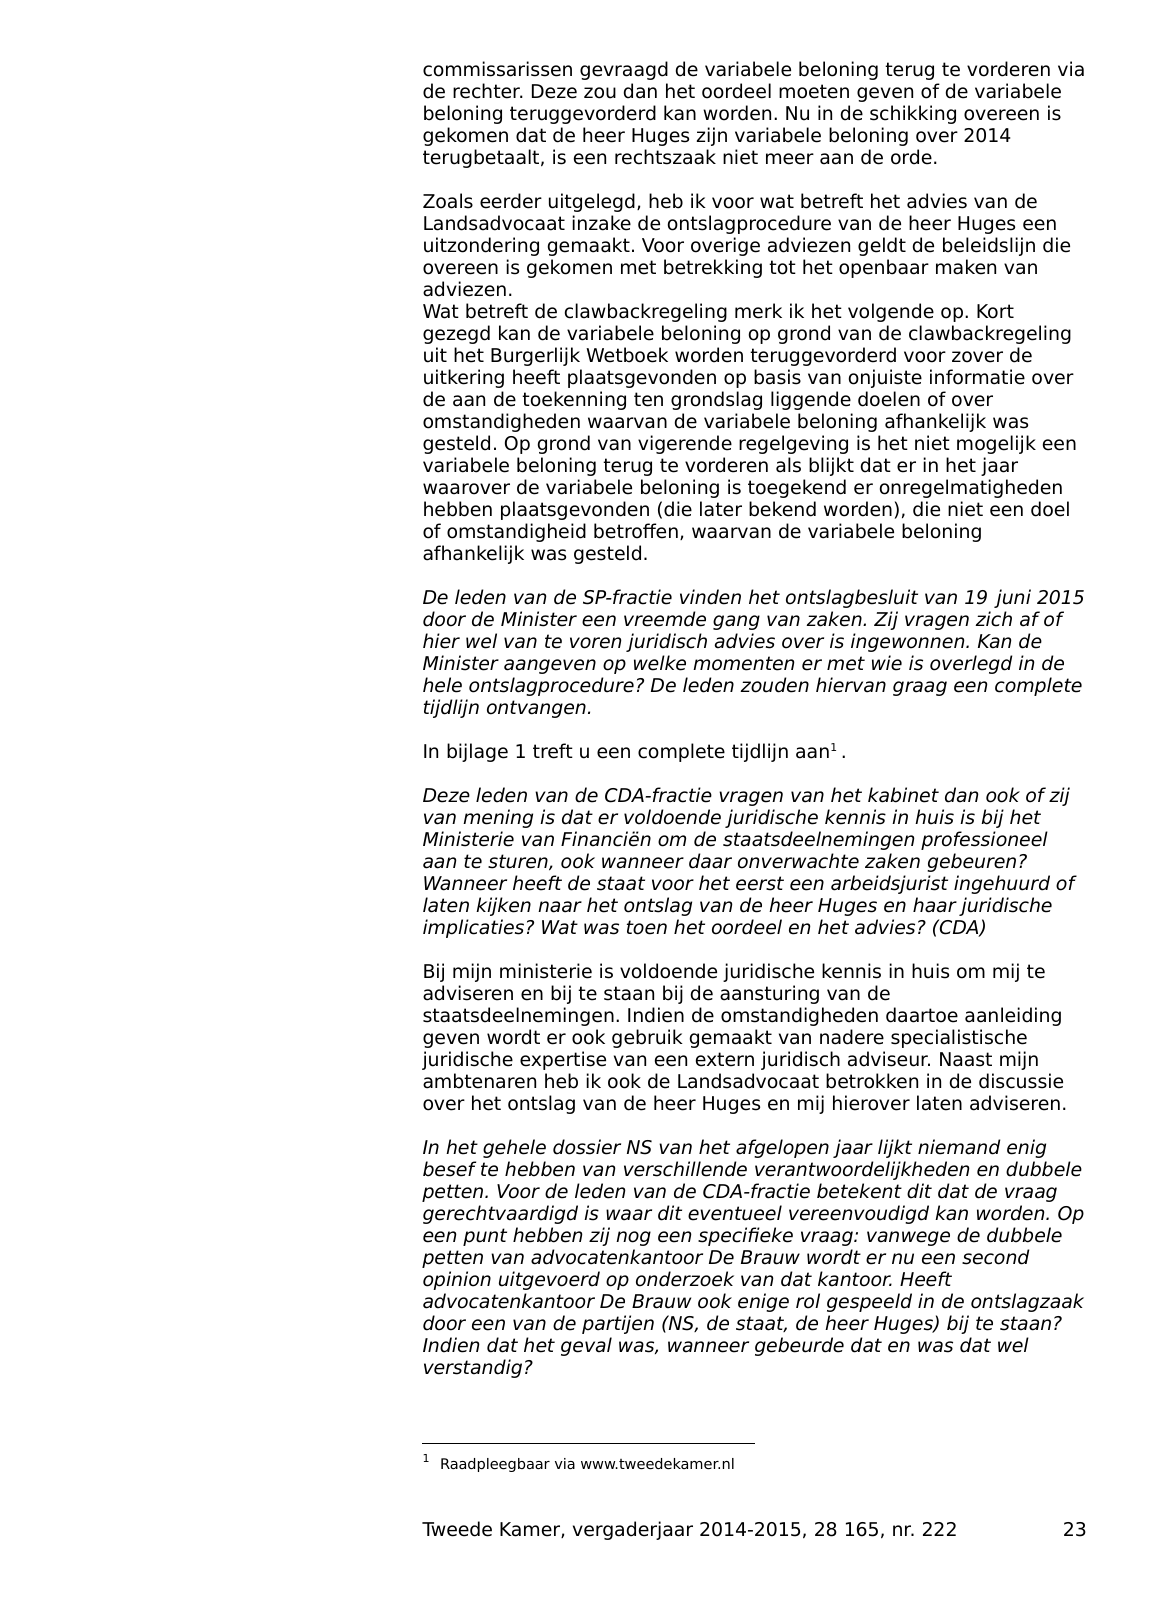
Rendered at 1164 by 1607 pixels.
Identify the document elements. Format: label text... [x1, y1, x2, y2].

text Wat betreft de clawbackregeling merk ik het volgende op. Kort gezegd kan de variabele beloning op grond van de clawbackregeling uit het Burgerlijk Wetboek worden teruggevorderd voor zover de uitkering heeft plaatsgevonden op basis van onjuiste informatie over de aan de toekenning ten grondslag liggende doelen of over omstandigheden waarvan de variabele beloning afhankelijk was gesteld. Op grond van vigerende regelgeving is het niet mogelijk een variabele beloning terug te vorderen als blijkt dat er in het jaar waarover de variabele beloning is toegekend er onregelmatigheden hebben plaatsgevonden (die later bekend worden), die niet een doel of omstandigheid betroffen, waarvan de variabele beloning afhankelijk was gesteld. [422, 301, 1087, 565]
text commissarissen gevraagd de variabele beloning terug te vorderen via de rechter. Deze zou dan het oordeel moeten geven of de variabele beloning teruggevorderd kan worden. Nu in de schikking overeen is gekomen dat de heer Huges zijn variabele beloning over 2014 terugbetaalt, is een rechtszaak niet meer aan de orde. [422, 59, 1087, 169]
text In het gehele dossier NS van het afgelopen jaar lijkt niemand enig besef te hebben van verschillende verantwoordelijkheden en dubbele petten. Voor de leden van de CDA-fractie betekent dit dat de vraag gerechtvaardigd is waar dit eventueel vereenvoudigd kan worden. Op een punt hebben zij nog een specifieke vraag: vanwege de dubbele petten van advocatenkantoor De Brauw wordt er nu een second opinion uitgevoerd op onderzoek van dat kantoor. Heeft advocatenkantoor De Brauw ook enige rol gespeeld in de ontslagzaak door een van de partijen (NS, de staat, de heer Huges) bij te staan? Indien dat het geval was, wanneer gebeurde dat en was dat wel verstandig? [422, 1137, 1087, 1379]
text De leden van de SP-fractie vinden het ontslagbesluit van 19 juni 2015 door de Minister een vreemde gang van zaken. Zij vragen zich af of hier wel van te voren juridisch advies over is ingewonnen. Kan de Minister aangeven op welke momenten er met wie is overlegd in de hele ontslagprocedure? De leden zouden hiervan graag een complete tijdlijn ontvangen. [422, 587, 1087, 719]
text Bij mijn ministerie is voldoende juridische kennis in huis om mij te adviseren en bij te staan bij de aansturing van de staatsdeelnemingen. Indien de omstandigheden daartoe aanleiding geven wordt er ook gebruik gemaakt van nadere specialistische juridische expertise van een extern juridisch adviseur. Naast mijn ambtenaren heb ik ook de Landsadvocaat betrokken in de discussie over het ontslag van de heer Huges en mij hierover laten adviseren. [422, 961, 1087, 1115]
text Deze leden van de CDA-fractie vragen van het kabinet dan ook of zij van mening is dat er voldoende juridische kennis in huis is bij het Ministerie van Financiën om de staatsdeelnemingen professioneel aan te sturen, ook wanneer daar onverwachte zaken gebeuren? Wanneer heeft de staat voor het eerst een arbeidsjurist ingehuurd of laten kijken naar het ontslag van de heer Huges en haar juridische implicaties? Wat was toen het oordeel en het advies? (CDA) [422, 785, 1087, 939]
text Raadpleegbaar via www.tweedekamer.nl [422, 1452, 1087, 1474]
text In bijlage 1 treft u een complete tijdlijn aan. [422, 741, 1087, 763]
text Zoals eerder uitgelegd, heb ik voor wat betreft het advies van de Landsadvocaat inzake de ontslagprocedure van de heer Huges een uitzondering gemaakt. Voor overige adviezen geldt de beleidslijn die overeen is gekomen met betrekking tot het openbaar maken van adviezen. [422, 191, 1087, 301]
